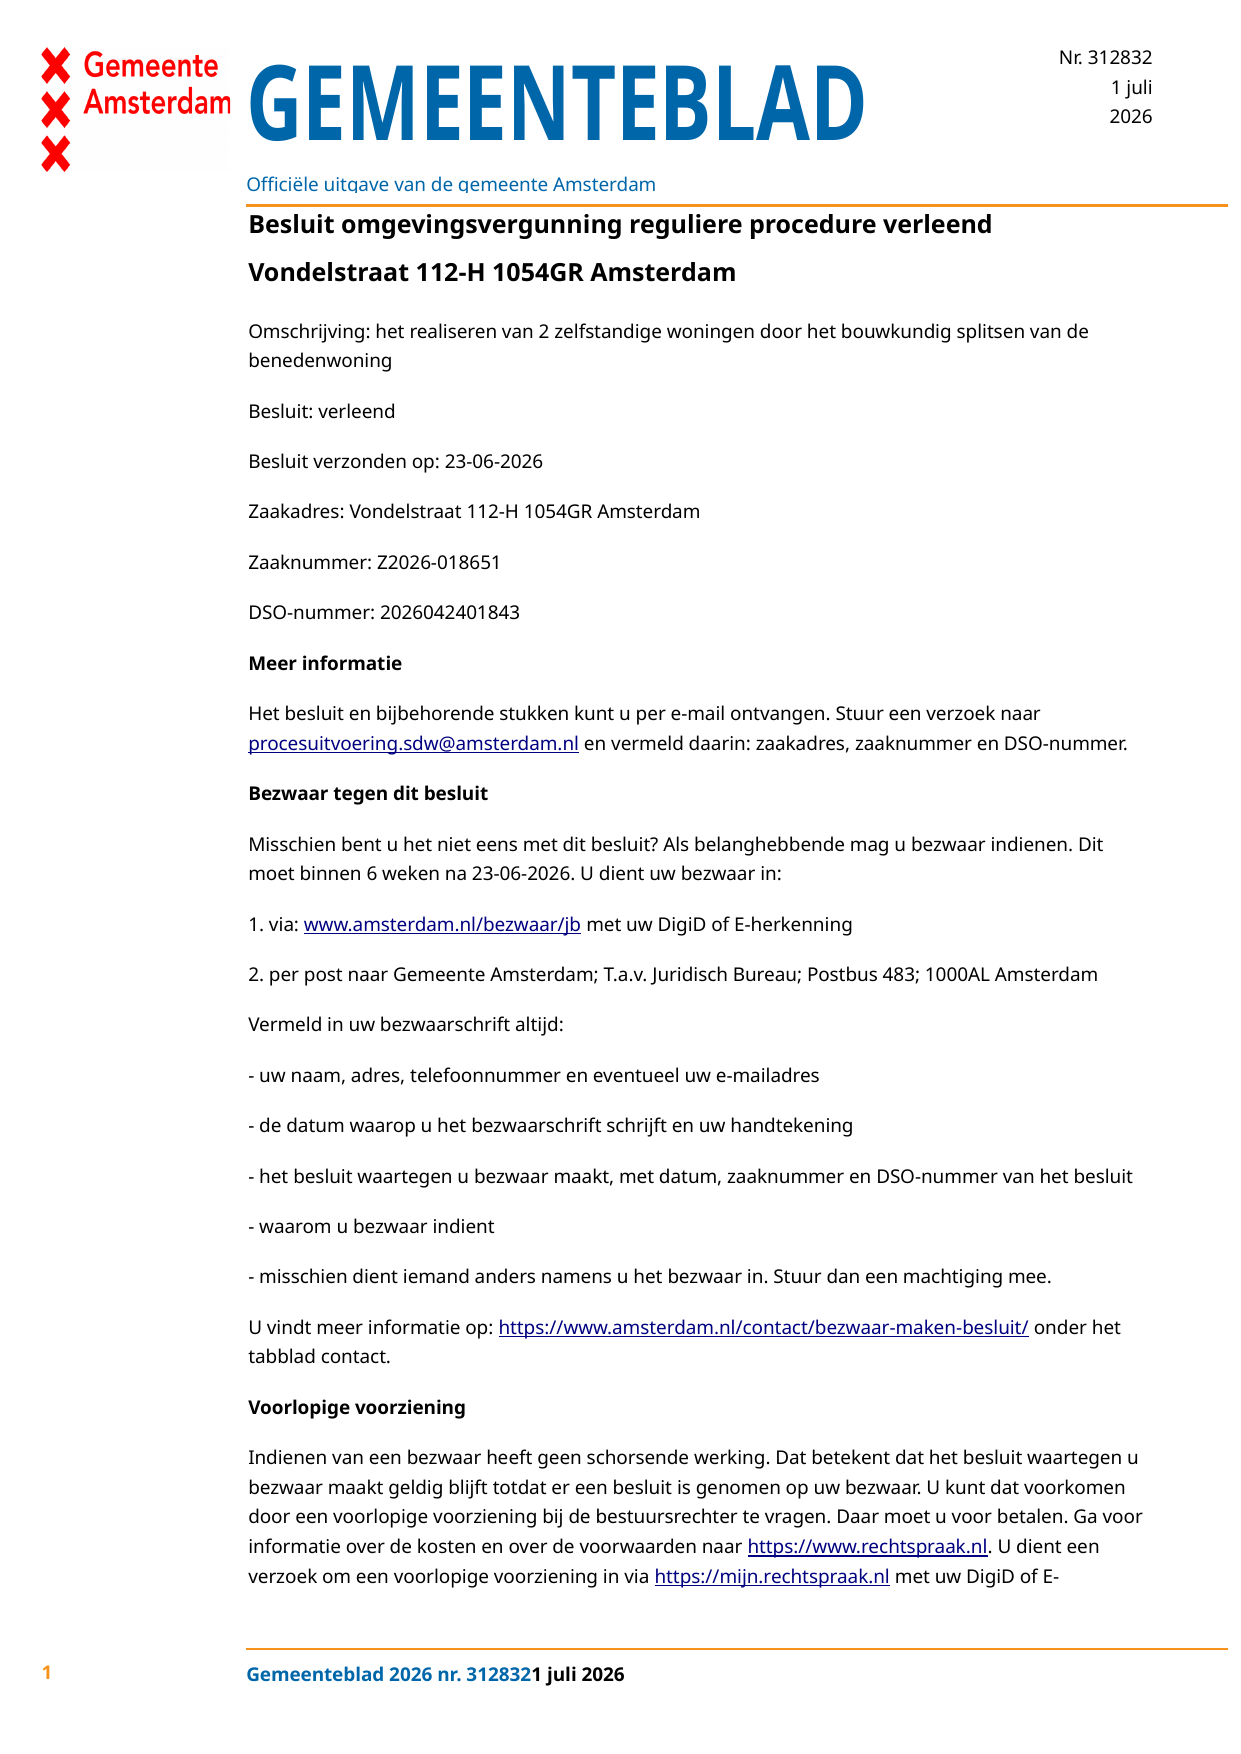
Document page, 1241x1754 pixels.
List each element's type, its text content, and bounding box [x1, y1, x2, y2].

text Besluit: verleend [248, 398, 1152, 424]
text - de datum waarop u het bezwaarschrift schrijft en uw handtekening [248, 1112, 1152, 1138]
text U vindt meer informatie op: https://www.amsterdam.nl/contact/bezwaar-maken-besluit/ onder het tabblad contact. [248, 1314, 1152, 1369]
text Zaakadres: Vondelstraat 112-H 1054GR Amsterdam [248, 499, 1152, 524]
text Vermeld in uw bezwaarschrift altijd: [248, 1012, 1152, 1037]
text 1. via: www.amsterdam.nl/bezwaar/jb met uw DigiD of E-herkenning [248, 911, 1152, 937]
text DSO-nummer: 2026042401843 [248, 599, 1152, 625]
text Omschrijving: het realiseren van 2 zelfstandige woningen door het bouwkundig splitsen van de benedenwoning [248, 318, 1152, 373]
text Besluit verzonden op: 23-06-2026 [248, 448, 1152, 474]
text - waarom u bezwaar indient [248, 1213, 1152, 1239]
text Voorlopige voorziening [248, 1394, 1152, 1420]
text Het besluit en bijbehorende stukken kunt u per e-mail ontvangen. Stuur een verzoek naar procesuitvoering.sdw@amsterdam.nl en vermeld daarin: zaakadres, zaaknummer en DSO-nummer. [248, 700, 1152, 756]
text 2. per post naar Gemeente Amsterdam; T.a.v. Juridisch Bureau; Postbus 483; 1000AL Amsterdam [248, 961, 1152, 987]
text Indienen van een bezwaar heeft geen schorsende werking. Dat betekent dat het besluit waartegen u bezwaar maakt geldig blijft totdat er een besluit is genomen op uw bezwaar. U kunt dat voorkomen door een voorlopige voorziening bij de bestuursrechter te vragen. Daar moet u voor betalen. Ga voor informatie over de kosten en over de voorwaarden naar https://www.rechtspraak.nl. U dient een verzoek om een voorlopige voorziening in via https://mijn.rechtspraak.nl met uw DigiD of E- [248, 1444, 1152, 1589]
text - uw naam, adres, telefoonnummer en eventueel uw e-mailadres [248, 1062, 1152, 1088]
text - misschien dient iemand anders namens u het bezwaar in. Stuur dan een machtiging mee. [248, 1264, 1152, 1289]
text Bezwaar tegen dit besluit [248, 780, 1152, 806]
text Besluit omgevingsvergunning reguliere procedure verleend Vondelstraat 112-H 1054GR Amsterdam [248, 207, 1152, 288]
text - het besluit waartegen u bezwaar maakt, met datum, zaaknummer en DSO-nummer van het besluit [248, 1163, 1152, 1189]
text Zaaknummer: Z2026-018651 [248, 549, 1152, 575]
text Meer informatie [248, 650, 1152, 676]
picture [41, 47, 231, 172]
text Misschien bent u het niet eens met dit besluit? Als belanghebbende mag u bezwaar indienen. Dit moet binnen 6 weken na 23-06-2026. U dient uw bezwaar in: [248, 831, 1152, 886]
